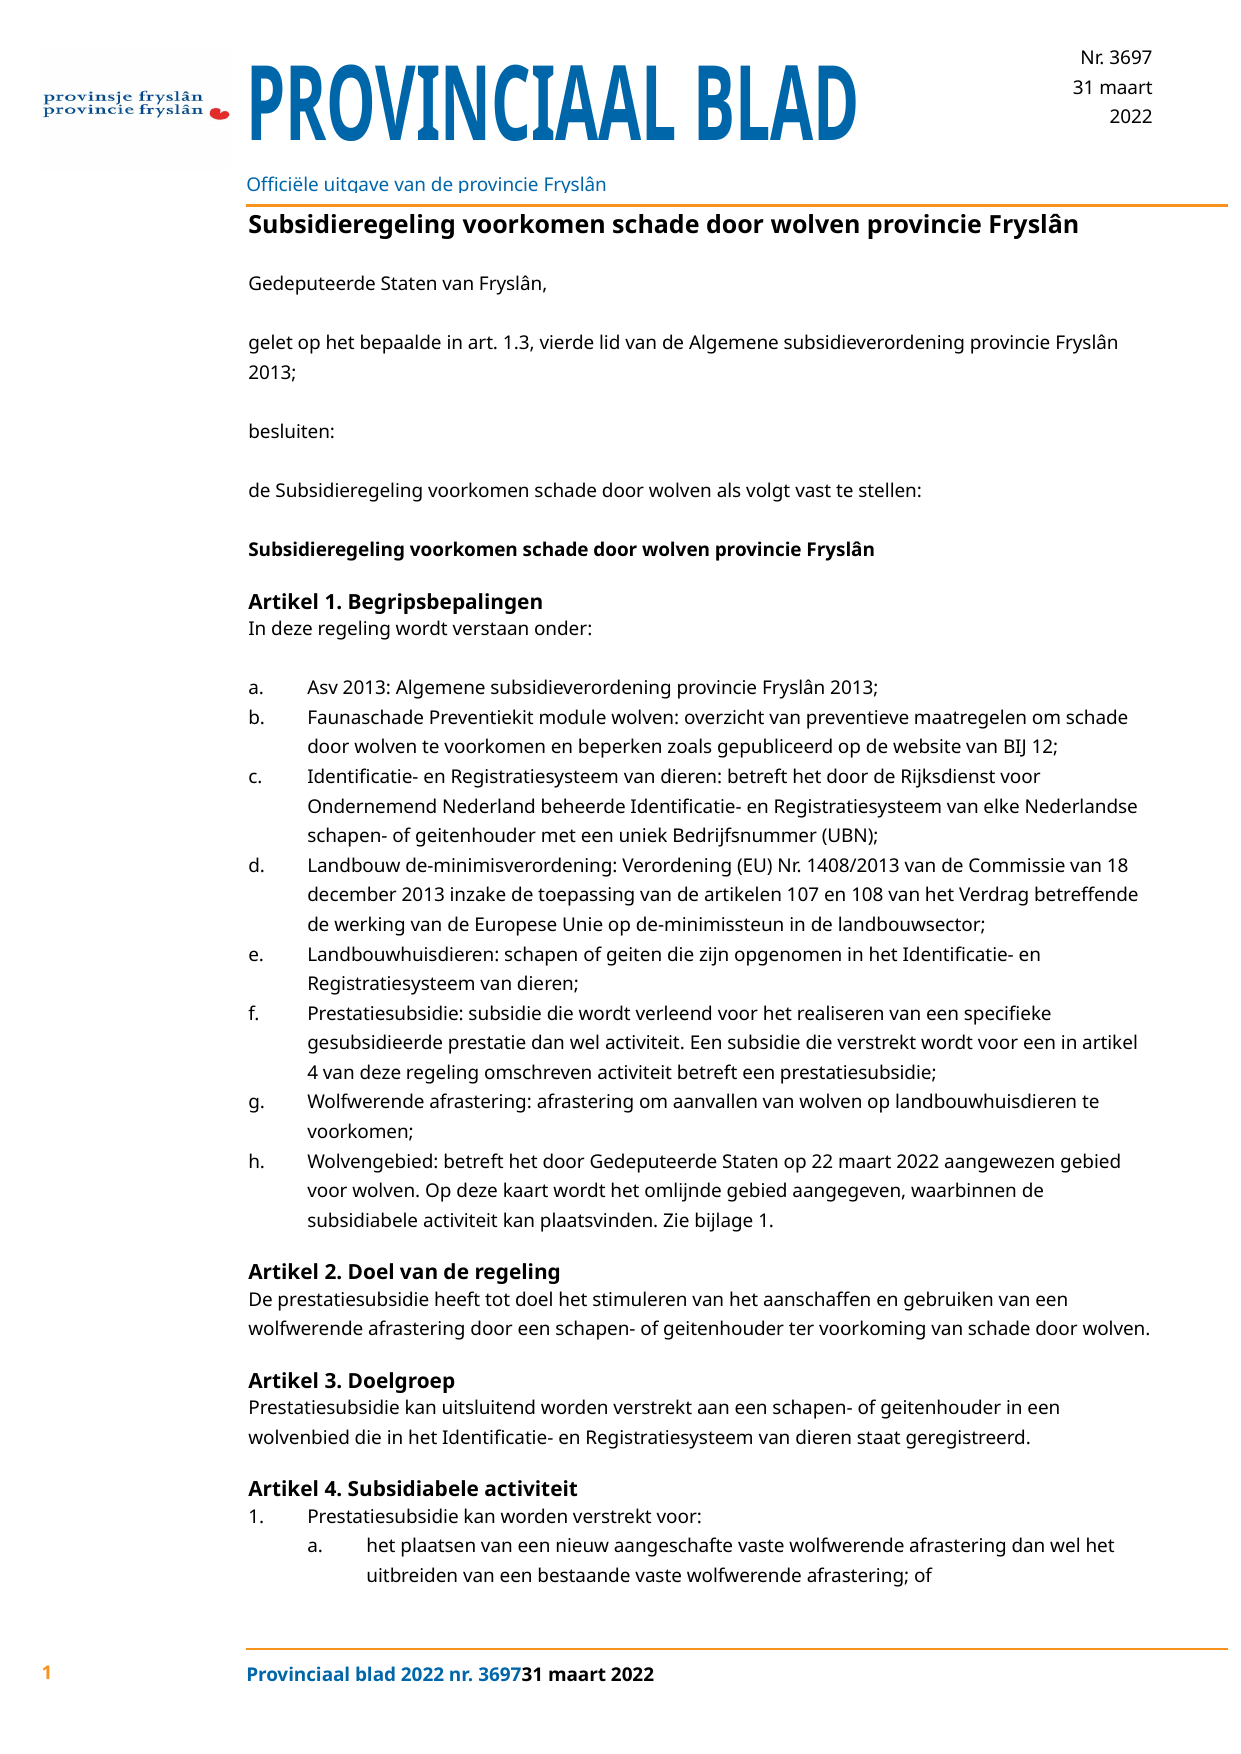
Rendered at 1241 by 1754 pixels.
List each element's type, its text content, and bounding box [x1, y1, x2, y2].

text Prestatiesubsidie kan uitsluitend worden verstrekt aan een schapen- of geitenhouder in een wolvenbied die in het Identificatie- en Registratiesysteem van dieren staat geregistreerd. [248, 1394, 1152, 1450]
list Prestatiesubsidie kan worden verstrekt voor: [248, 1503, 1152, 1528]
list Asv 2013: Algemene subsidieverordening provincie Fryslân 2013; [248, 674, 1152, 700]
text Artikel 1. Begripsbepalingen [248, 587, 1152, 615]
text Gedeputeerde Staten van Fryslân, [248, 270, 1152, 296]
text Subsidieregeling voorkomen schade door wolven provincie Fryslân [248, 207, 1152, 241]
list Identificatie- en Registratiesysteem van dieren: betreft het door de Rijksdienst voor Ondernemend Nederland beheerde Identificatie- en Registratiesysteem van elke Nederlandse schapen- of geitenhouder met een uniek Bedrijfsnummer (UBN); [248, 763, 1152, 848]
text In deze regeling wordt verstaan onder: [248, 615, 1152, 641]
list Faunaschade Preventiekit module wolven: overzicht van preventieve maatregelen om schade door wolven te voorkomen en beperken zoals gepubliceerd op de website van BIJ 12; [248, 704, 1152, 759]
text Subsidieregeling voorkomen schade door wolven provincie Fryslân [248, 537, 1152, 562]
text Artikel 4. Subsidiabele activiteit [248, 1474, 1152, 1503]
list Wolvengebied: betreft het door Gedeputeerde Staten op 22 maart 2022 aangewezen gebied voor wolven. Op deze kaart wordt het omlijnde gebied aangegeven, waarbinnen de subsidiabele activiteit kan plaatsvinden. Zie bijlage 1. [248, 1148, 1152, 1233]
text de Subsidieregeling voorkomen schade door wolven als volgt vast te stellen: [248, 477, 1152, 503]
list het plaatsen van een nieuw aangeschafte vaste wolfwerende afrastering dan wel het uitbreiden van een bestaande vaste wolfwerende afrastering; of [307, 1532, 1152, 1588]
text De prestatiesubsidie heeft tot doel het stimuleren van het aanschaffen en gebruiken van een wolfwerende afrastering door een schapen- of geitenhouder ter voorkoming van schade door wolven. [248, 1286, 1152, 1341]
list Wolfwerende afrastering: afrastering om aanvallen van wolven op landbouwhuisdieren te voorkomen; [248, 1089, 1152, 1144]
text Artikel 3. Doelgroep [248, 1366, 1152, 1394]
list Prestatiesubsidie: subsidie die wordt verleend voor het realiseren van een specifieke gesubsidieerde prestatie dan wel activiteit. Een subsidie die verstrekt wordt voor een in artikel 4 van deze regeling omschreven activiteit betreft een prestatiesubsidie; [248, 1000, 1152, 1085]
text besluiten: [248, 418, 1152, 444]
list Landbouw de-minimisverordening: Verordening (EU) Nr. 1408/2013 van de Commissie van 18 december 2013 inzake de toepassing van de artikelen 107 en 108 van het Verdrag betreffende de werking van de Europese Unie op de-minimissteun in de landbouwsector; [248, 852, 1152, 937]
text gelet op het bepaalde in art. 1.3, vierde lid van de Algemene subsidieverordening provincie Fryslân 2013; [248, 329, 1152, 385]
list Landbouwhuisdieren: schapen of geiten die zijn opgenomen in het Identificatie- en Registratiesysteem van dieren; [248, 941, 1152, 996]
picture [41, 47, 231, 172]
text Artikel 2. Doel van de regeling [248, 1257, 1152, 1286]
